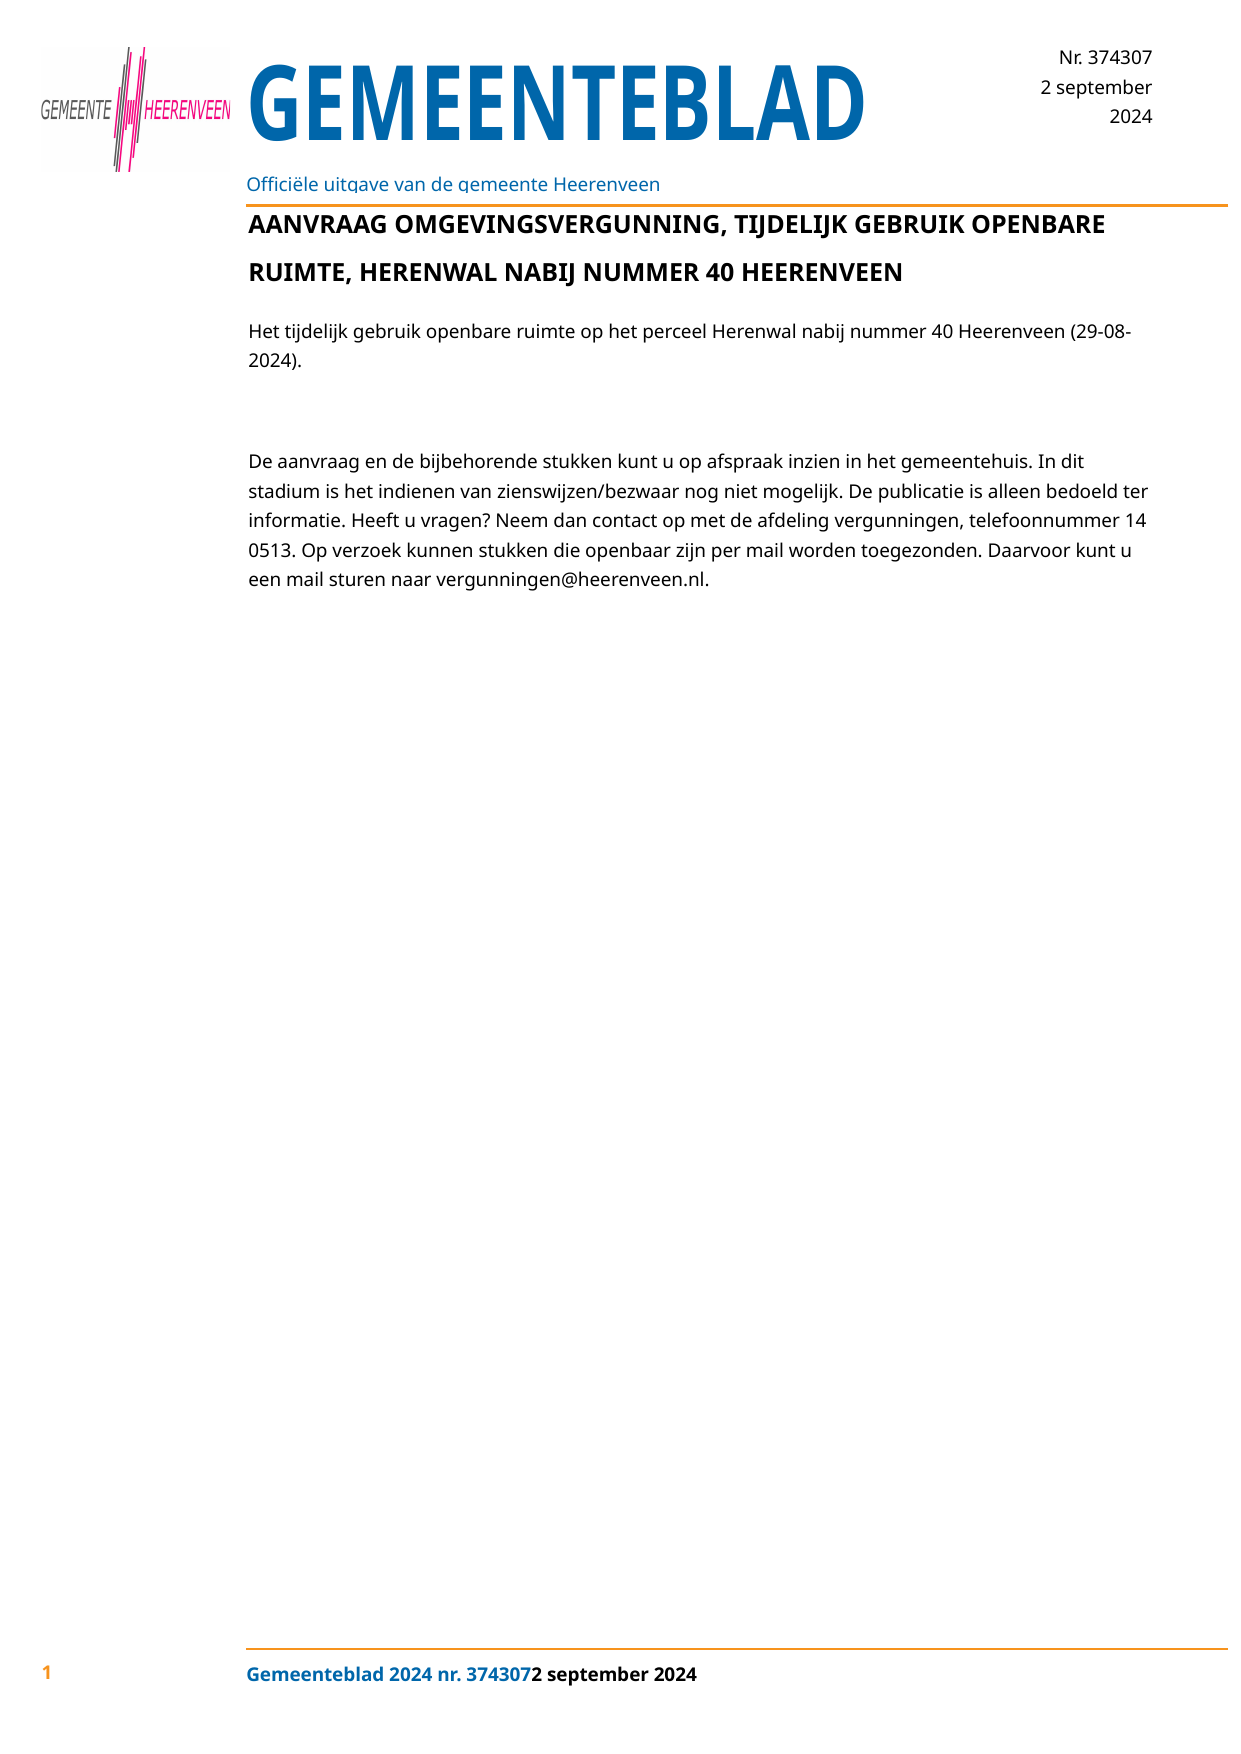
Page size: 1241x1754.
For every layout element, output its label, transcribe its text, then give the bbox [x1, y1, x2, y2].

text AANVRAAG OMGEVINGSVERGUNNING, TIJDELIJK GEBRUIK OPENBARE RUIMTE, HERENWAL NABIJ NUMMER 40 HEERENVEEN [248, 207, 1152, 288]
text Het tijdelijk gebruik openbare ruimte op het perceel Herenwal nabij nummer 40 Heerenveen (29-08-2024). [248, 318, 1152, 373]
picture [41, 47, 231, 172]
text De aanvraag en de bijbehorende stukken kunt u op afspraak inzien in het gemeentehuis. In dit stadium is het indienen van zienswijzen/bezwaar nog niet mogelijk. De publicatie is alleen bedoeld ter informatie. Heeft u vragen? Neem dan contact op met de afdeling vergunningen, telefoonnummer 14 0513. Op verzoek kunnen stukken die openbaar zijn per mail worden toegezonden. Daarvoor kunt u een mail sturen naar vergunningen@heerenveen.nl. [248, 448, 1152, 592]
